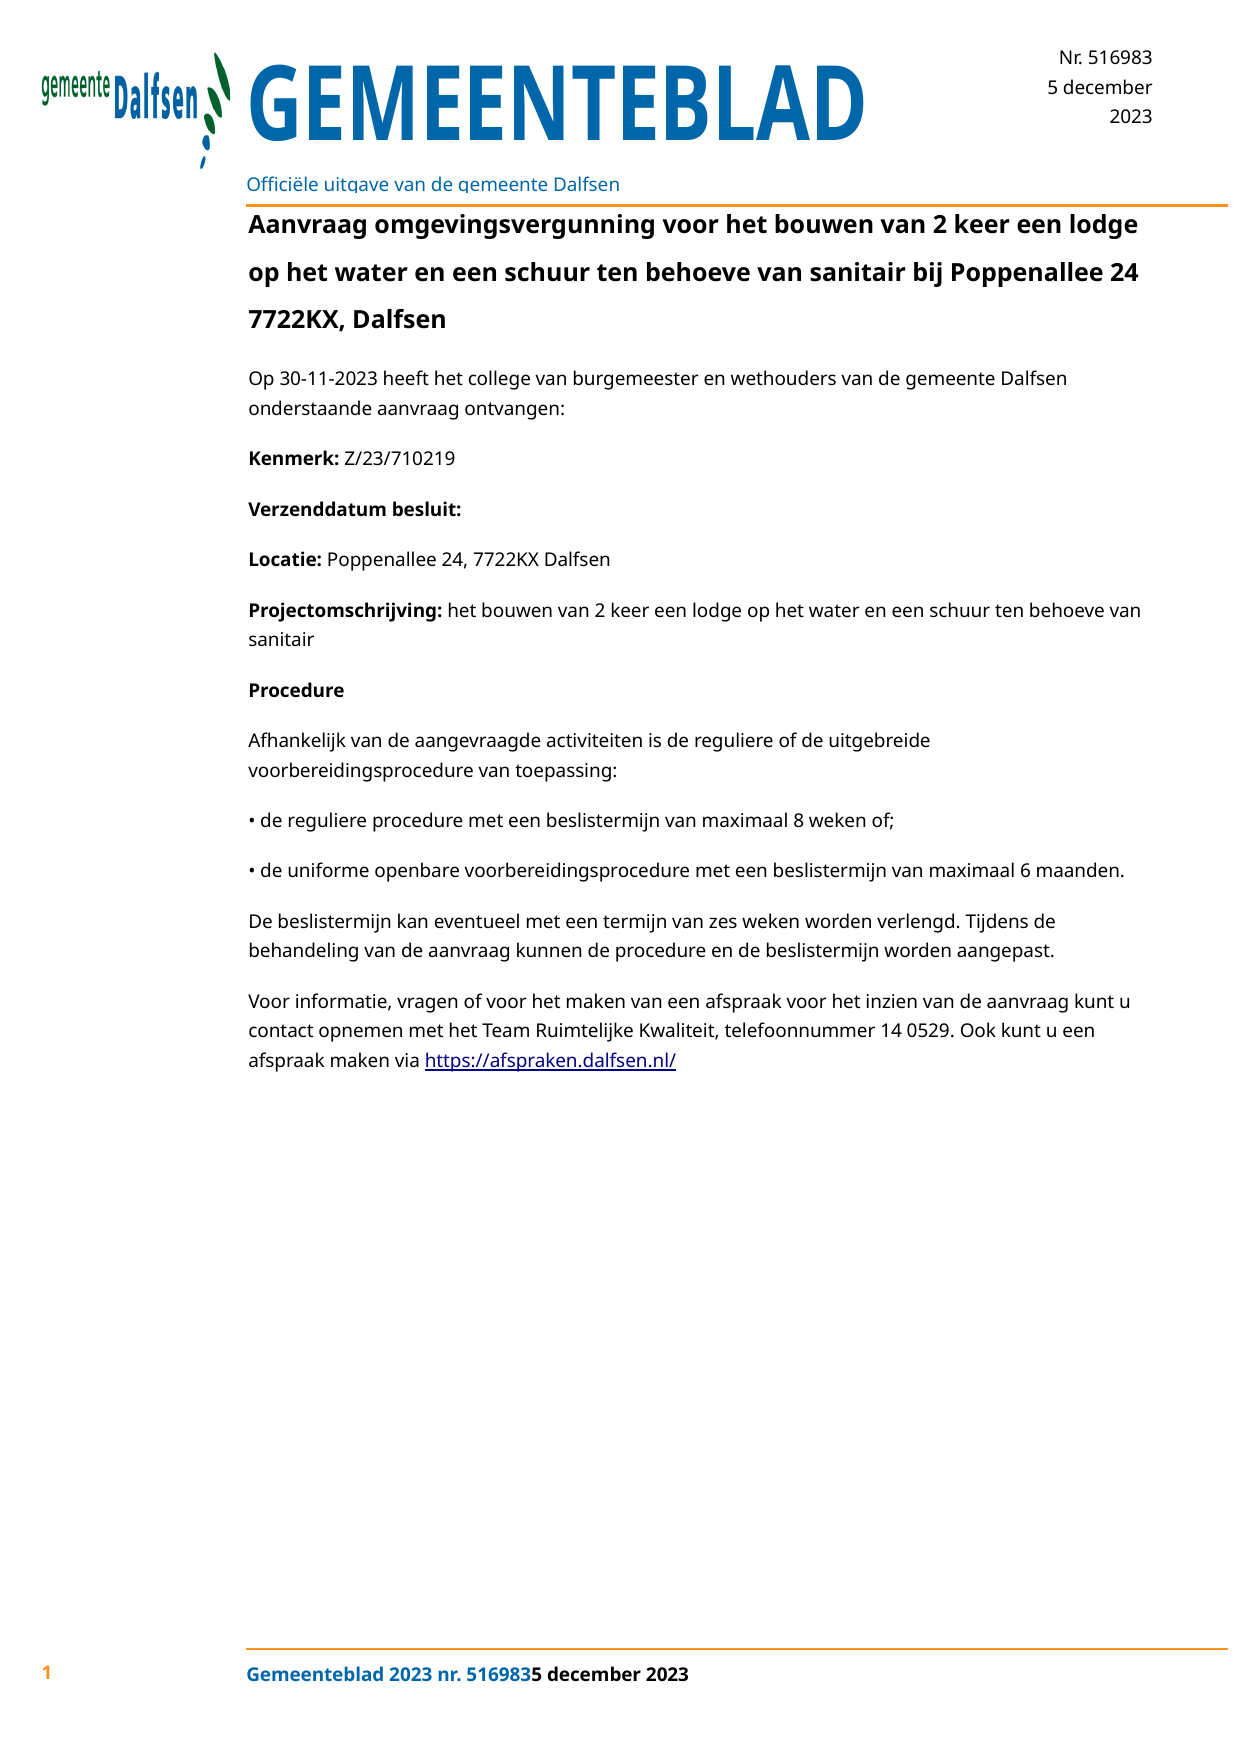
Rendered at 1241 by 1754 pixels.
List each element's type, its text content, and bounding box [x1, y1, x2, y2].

text Procedure [248, 677, 1152, 702]
picture [41, 47, 231, 172]
text Locatie: Poppenallee 24, 7722KX Dalfsen [248, 546, 1152, 572]
text • de reguliere procedure met een beslistermijn van maximaal 8 weken of; [248, 807, 1152, 833]
text • de uniforme openbare voorbereidingsprocedure met een beslistermijn van maximaal 6 maanden. [248, 858, 1152, 883]
text Afhankelijk van de aangevraagde activiteiten is de reguliere of de uitgebreide voorbereidingsprocedure van toepassing: [248, 727, 1152, 782]
text Aanvraag omgevingsvergunning voor het bouwen van 2 keer een lodge op het water en een schuur ten behoeve van sanitair bij Poppenallee 24 7722KX, Dalfsen [248, 207, 1152, 336]
text Kenmerk: Z/23/710219 [248, 446, 1152, 471]
text Projectomschrijving: het bouwen van 2 keer een lodge op het water en een schuur ten behoeve van sanitair [248, 597, 1152, 652]
text Verzenddatum besluit: [248, 496, 1152, 522]
text Voor informatie, vragen of voor het maken van een afspraak voor het inzien van de aanvraag kunt u contact opnemen met het Team Ruimtelijke Kwaliteit, telefoonnummer 14 0529. Ook kunt u een afspraak maken via https://afspraken.dalfsen.nl/ [248, 988, 1152, 1073]
text Op 30-11-2023 heeft het college van burgemeester en wethouders van de gemeente Dalfsen onderstaande aanvraag ontvangen: [248, 366, 1152, 421]
text De beslistermijn kan eventueel met een termijn van zes weken worden verlengd. Tijdens de behandeling van de aanvraag kunnen de procedure en de beslistermijn worden aangepast. [248, 908, 1152, 963]
